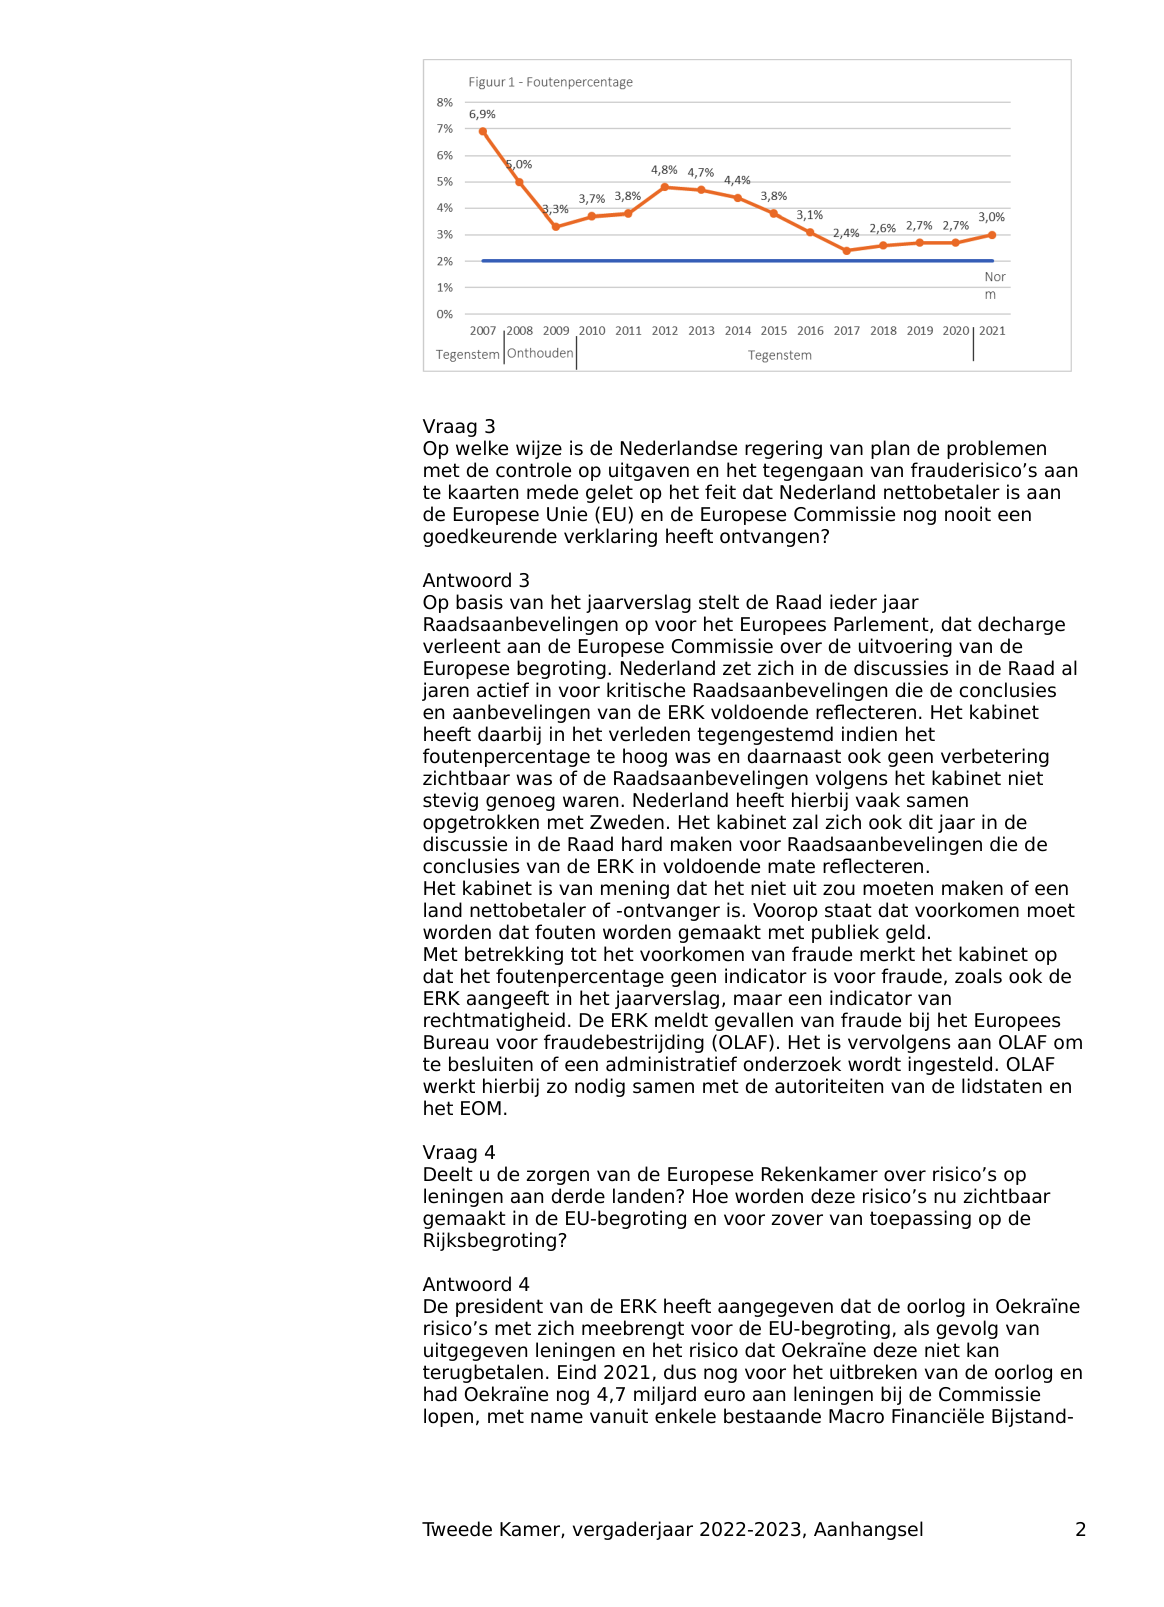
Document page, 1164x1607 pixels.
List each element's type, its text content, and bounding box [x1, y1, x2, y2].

text Het kabinet is van mening dat het niet uit zou moeten maken of een land nettobetaler of -ontvanger is. Voorop staat dat voorkomen moet worden dat fouten worden gemaakt met publiek geld. [422, 878, 1087, 944]
text Met betrekking tot het voorkomen van fraude merkt het kabinet op dat het foutenpercentage geen indicator is voor fraude, zoals ook de ERK aangeeft in het jaarverslag, maar een indicator van rechtmatigheid. De ERK meldt gevallen van fraude bij het Europees Bureau voor fraudebestrijding (OLAF). Het is vervolgens aan OLAF om te besluiten of een administratief onderzoek wordt ingesteld. OLAF werkt hierbij zo nodig samen met de autoriteiten van de lidstaten en het EOM. [422, 944, 1087, 1120]
text De president van de ERK heeft aangegeven dat de oorlog in Oekraïne risico’s met zich meebrengt voor de EU-begroting, als gevolg van uitgegeven leningen en het risico dat Oekraïne deze niet kan terugbetalen. Eind 2021, dus nog voor het uitbreken van de oorlog en had Oekraïne nog 4,7 miljard euro aan leningen bij de Commissie lopen, met name vanuit enkele bestaande Macro Financiële Bijstand- [422, 1296, 1087, 1428]
text Deelt u de zorgen van de Europese Rekenkamer over risico’s op leningen aan derde landen? Hoe worden deze risico’s nu zichtbaar gemaakt in de EU-begroting en voor zover van toepassing op de Rijksbegroting? [422, 1164, 1087, 1252]
text Op welke wijze is de Nederlandse regering van plan de problemen met de controle op uitgaven en het tegengaan van frauderisico’s aan te kaarten mede gelet op het feit dat Nederland nettobetaler is aan de Europese Unie (EU) en de Europese Commissie nog nooit een goedkeurende verklaring heeft ontvangen? [422, 438, 1087, 548]
text Vraag 3 [422, 416, 1087, 438]
text Vraag 4 [422, 1142, 1087, 1164]
text Antwoord 4 [422, 1274, 1087, 1296]
text Op basis van het jaarverslag stelt de Raad ieder jaar Raadsaanbevelingen op voor het Europees Parlement, dat decharge verleent aan de Europese Commissie over de uitvoering van de Europese begroting. Nederland zet zich in de discussies in de Raad al jaren actief in voor kritische Raadsaanbevelingen die de conclusies en aanbevelingen van de ERK voldoende reflecteren. Het kabinet heeft daarbij in het verleden tegengestemd indien het foutenpercentage te hoog was en daarnaast ook geen verbetering zichtbaar was of de Raadsaanbevelingen volgens het kabinet niet stevig genoeg waren. Nederland heeft hierbij vaak samen opgetrokken met Zweden. Het kabinet zal zich ook dit jaar in de discussie in de Raad hard maken voor Raadsaanbevelingen die de conclusies van de ERK in voldoende mate reflecteren. [422, 592, 1087, 878]
text Antwoord 3 [422, 570, 1087, 592]
picture [422, 59, 1072, 372]
